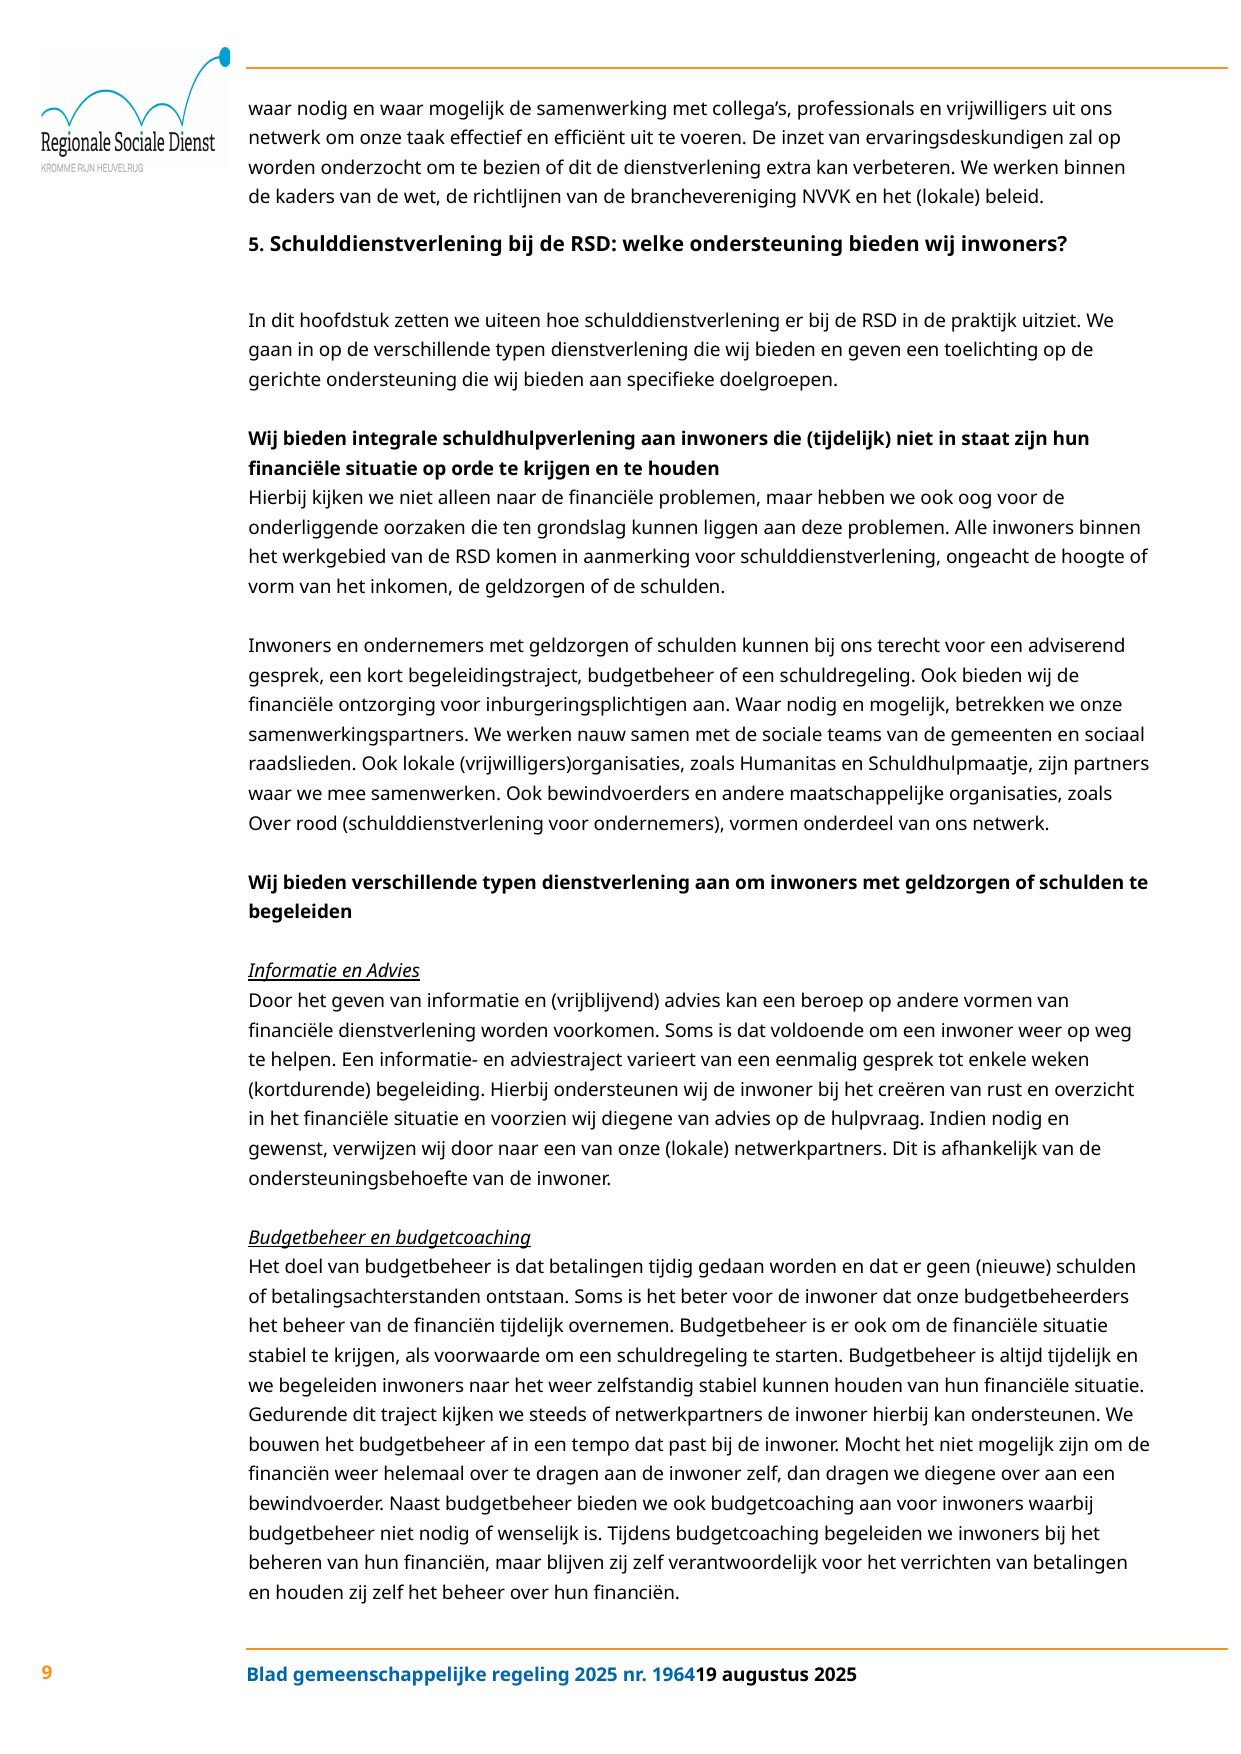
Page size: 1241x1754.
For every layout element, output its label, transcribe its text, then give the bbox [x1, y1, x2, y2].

text Wij bieden verschillende typen dienstverlening aan om inwoners met geldzorgen of schulden te begeleiden [248, 869, 1152, 924]
text Wij bieden integrale schuldhulpverlening aan inwoners die (tijdelijk) niet in staat zijn hun financiële situatie op orde te krijgen en te houden [248, 425, 1152, 481]
text Inwoners en ondernemers met geldzorgen of schulden kunnen bij ons terecht voor een adviserend gesprek, een kort begeleidingstraject, budgetbeheer of een schuldregeling. Ook bieden wij de financiële ontzorging voor inburgeringsplichtigen aan. Waar nodig en mogelijk, betrekken we onze samenwerkingspartners. We werken nauw samen met de sociale teams van de gemeenten en sociaal raadslieden. Ook lokale (vrijwilligers)organisaties, zoals Humanitas en Schuldhulpmaatje, zijn partners waar we mee samenwerken. Ook bewindvoerders en andere maatschappelijke organisaties, zoals Over rood (schulddienstverlening voor ondernemers), vormen onderdeel van ons netwerk. [248, 632, 1152, 836]
text waar nodig en waar mogelijk de samenwerking met collega’s, professionals en vrijwilligers uit ons netwerk om onze taak effectief en efficiënt uit te voeren. De inzet van ervaringsdeskundigen zal op worden onderzocht om te bezien of dit de dienstverlening extra kan verbeteren. We werken binnen de kaders van de wet, de richtlijnen van de branchevereniging NVVK en het (lokale) beleid. [248, 95, 1152, 209]
text Hierbij kijken we niet alleen naar de financiële problemen, maar hebben we ook oog voor de onderliggende oorzaken die ten grondslag kunnen liggen aan deze problemen. Alle inwoners binnen het werkgebied van de RSD komen in aanmerking voor schulddienstverlening, ongeacht de hoogte of vorm van het inkomen, de geldzorgen of de schulden. [248, 484, 1152, 599]
picture [41, 47, 231, 172]
text Budgetbeheer en budgetcoaching [248, 1224, 1152, 1250]
text 5. Schulddienstverlening bij de RSD: welke ondersteuning bieden wij inwoners? [248, 229, 1152, 258]
text In dit hoofdstuk zetten we uiteen hoe schulddienstverlening er bij de RSD in de praktijk uitziet. We gaan in op de verschillende typen dienstverlening die wij bieden en geven een toelichting op de gerichte ondersteuning die wij bieden aan specifieke doelgroepen. [248, 307, 1152, 392]
text Het doel van budgetbeheer is dat betalingen tijdig gedaan worden en dat er geen (nieuwe) schulden of betalingsachterstanden ontstaan. Soms is het beter voor de inwoner dat onze budgetbeheerders het beheer van de financiën tijdelijk overnemen. Budgetbeheer is er ook om de financiële situatie stabiel te krijgen, als voorwaarde om een schuldregeling te starten. Budgetbeheer is altijd tijdelijk en we begeleiden inwoners naar het weer zelfstandig stabiel kunnen houden van hun financiële situatie. Gedurende dit traject kijken we steeds of netwerkpartners de inwoner hierbij kan ondersteunen. We bouwen het budgetbeheer af in een tempo dat past bij de inwoner. Mocht het niet mogelijk zijn om de financiën weer helemaal over te dragen aan de inwoner zelf, dan dragen we diegene over aan een bewindvoerder. Naast budgetbeheer bieden we ook budgetcoaching aan voor inwoners waarbij budgetbeheer niet nodig of wenselijk is. Tijdens budgetcoaching begeleiden we inwoners bij het beheren van hun financiën, maar blijven zij zelf verantwoordelijk voor het verrichten van betalingen en houden zij zelf het beheer over hun financiën. [248, 1253, 1152, 1605]
text Door het geven van informatie en (vrijblijvend) advies kan een beroep op andere vormen van financiële dienstverlening worden voorkomen. Soms is dat voldoende om een inwoner weer op weg te helpen. Een informatie- en adviestraject varieert van een eenmalig gesprek tot enkele weken (kortdurende) begeleiding. Hierbij ondersteunen wij de inwoner bij het creëren van rust en overzicht in het financiële situatie en voorzien wij diegene van advies op de hulpvraag. Indien nodig en gewenst, verwijzen wij door naar een van onze (lokale) netwerkpartners. Dit is afhankelijk van de ondersteuningsbehoefte van de inwoner. [248, 987, 1152, 1191]
text Informatie en Advies [248, 958, 1152, 983]
